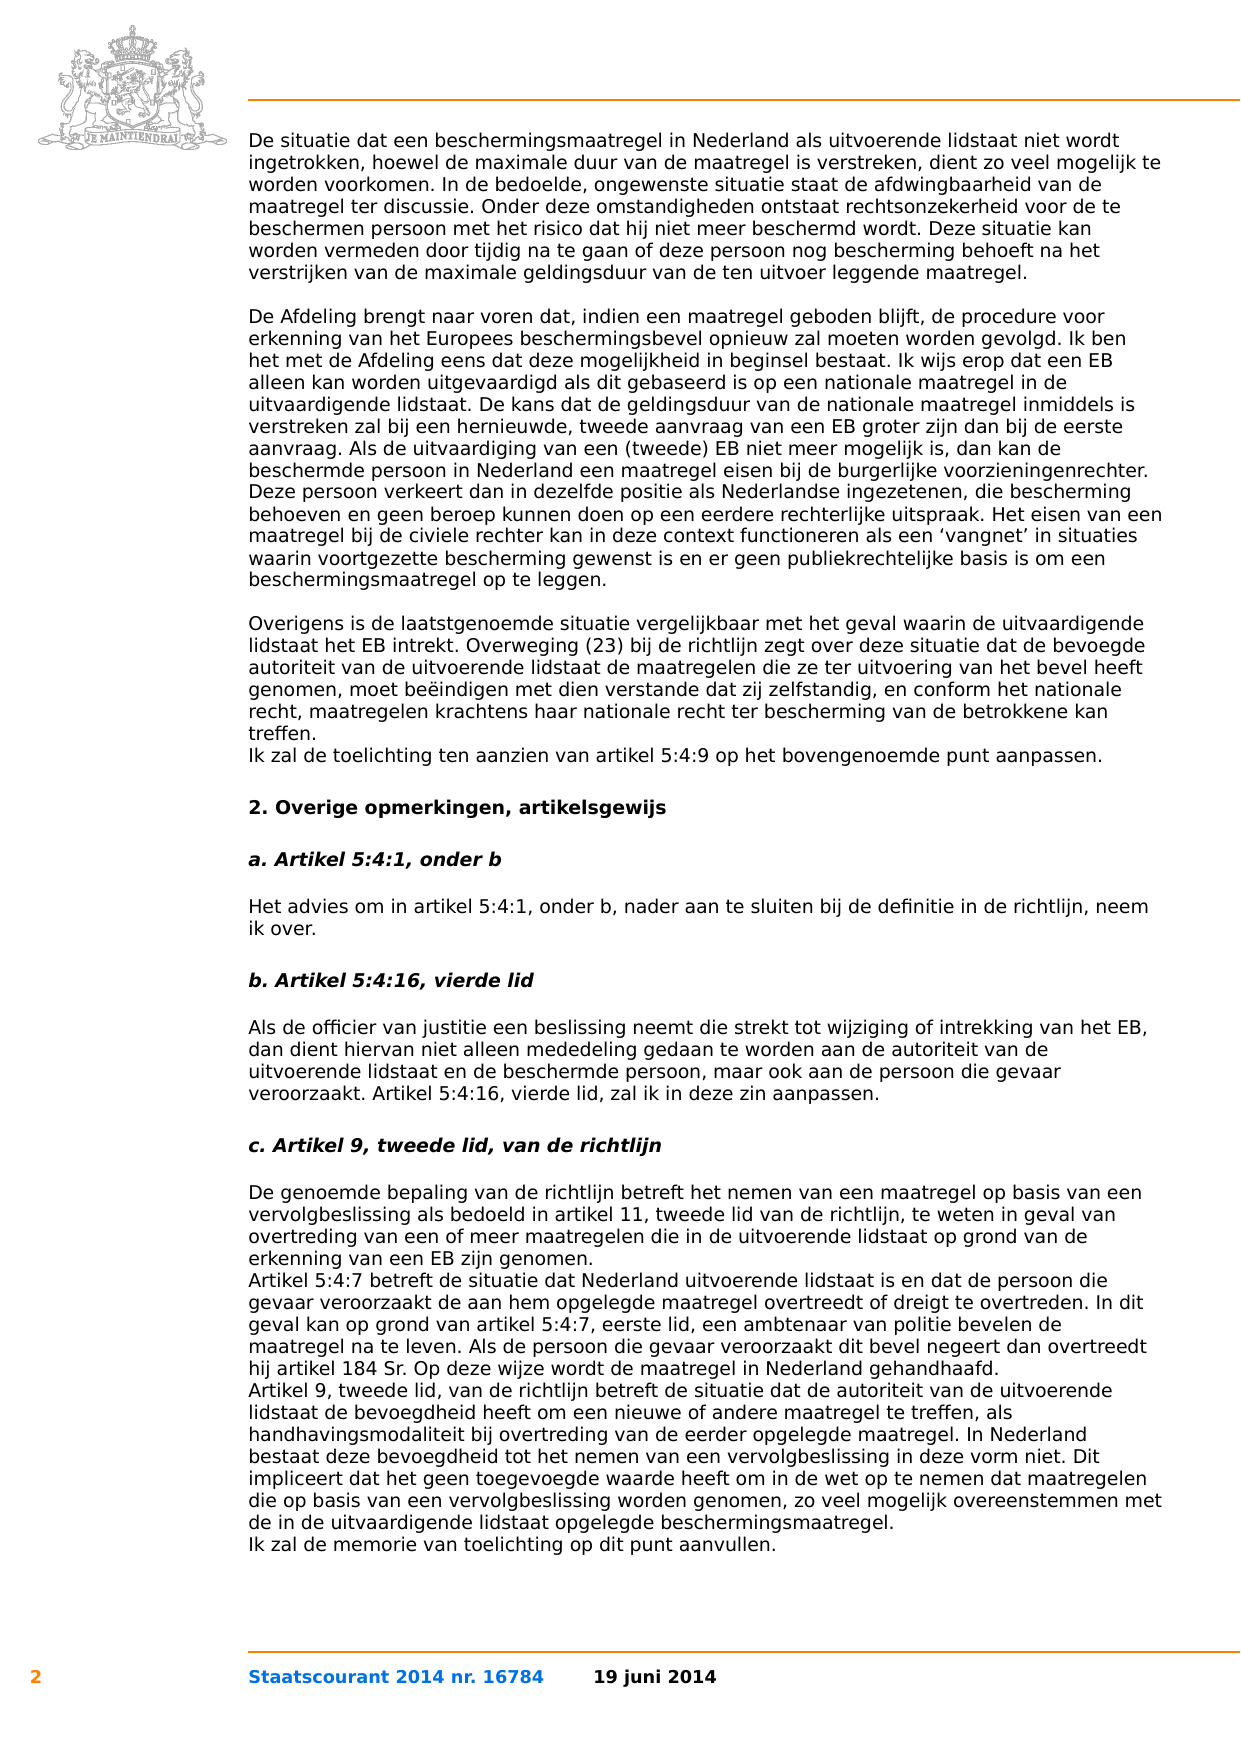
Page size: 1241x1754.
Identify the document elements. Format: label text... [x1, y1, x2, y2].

text Artikel 9, tweede lid, van de richtlijn betreft de situatie dat de autoriteit van de uitvoerende lidstaat de bevoegdheid heeft om een nieuwe of andere maatregel te treffen, als handhavingsmodaliteit bij overtreding van de eerder opgelegde maatregel. In Nederland bestaat deze bevoegdheid tot het nemen van een vervolgbeslissing in deze vorm niet. Dit impliceert dat het geen toegevoegde waarde heeft om in de wet op te nemen dat maatregelen die op basis van een vervolgbeslissing worden genomen, zo veel mogelijk overeenstemmen met de in de uitvaardigende lidstaat opgelegde beschermingsmaatregel. [248, 1380, 1163, 1533]
text Ik zal de memorie van toelichting op dit punt aanvullen. [248, 1533, 1163, 1556]
picture [38, 25, 227, 150]
subtitle c. Artikel 9, tweede lid, van de richtlijn [248, 1135, 1163, 1157]
text Als de officier van justitie een beslissing neemt die strekt tot wijziging of intrekking van het EB, dan dient hiervan niet alleen mededeling gedaan te worden aan de autoriteit van de uitvoerende lidstaat en de beschermde persoon, maar ook aan de persoon die gevaar veroorzaakt. Artikel 5:4:16, vierde lid, zal ik in deze zin aanpassen. [248, 1017, 1163, 1105]
text Het advies om in artikel 5:4:1, onder b, nader aan te sluiten bij de definitie in de richtlijn, neem ik over. [248, 896, 1163, 940]
text Ik zal de toelichting ten aanzien van artikel 5:4:9 op het bovengenoemde punt aanpassen. [248, 745, 1163, 767]
text De genoemde bepaling van de richtlijn betreft het nemen van een maatregel op basis van een vervolgbeslissing als bedoeld in artikel 11, tweede lid van de richtlijn, te weten in geval van overtreding van een of meer maatregelen die in de uitvoerende lidstaat op grond van de erkenning van een EB zijn genomen. [248, 1182, 1163, 1270]
subtitle b. Artikel 5:4:16, vierde lid [248, 970, 1163, 992]
text Artikel 5:4:7 betreft de situatie dat Nederland uitvoerende lidstaat is en dat de persoon die gevaar veroorzaakt de aan hem opgelegde maatregel overtreedt of dreigt te overtreden. In dit geval kan op grond van artikel 5:4:7, eerste lid, een ambtenaar van politie bevelen de maatregel na te leven. Als de persoon die gevaar veroorzaakt dit bevel negeert dan overtreedt hij artikel 184 Sr. Op deze wijze wordt de maatregel in Nederland gehandhaafd. [248, 1270, 1163, 1380]
text De Afdeling brengt naar voren dat, indien een maatregel geboden blijft, de procedure voor erkenning van het Europees beschermingsbevel opnieuw zal moeten worden gevolgd. Ik ben het met de Afdeling eens dat deze mogelijkheid in beginsel bestaat. Ik wijs erop dat een EB alleen kan worden uitgevaardigd als dit gebaseerd is op een nationale maatregel in de uitvaardigende lidstaat. De kans dat de geldingsduur van de nationale maatregel inmiddels is verstreken zal bij een hernieuwde, tweede aanvraag van een EB groter zijn dan bij de eerste aanvraag. Als de uitvaardiging van een (tweede) EB niet meer mogelijk is, dan kan de beschermde persoon in Nederland een maatregel eisen bij de burgerlijke voorzieningenrechter. Deze persoon verkeert dan in dezelfde positie als Nederlandse ingezetenen, die bescherming behoeven en geen beroep kunnen doen op een eerdere rechterlijke uitspraak. Het eisen van een maatregel bij de civiele rechter kan in deze context functioneren als een ‘vangnet’ in situaties waarin voortgezette bescherming gewenst is en er geen publiekrechtelijke basis is om een beschermingsmaatregel op te leggen. [248, 306, 1163, 591]
text De situatie dat een beschermingsmaatregel in Nederland als uitvoerende lidstaat niet wordt ingetrokken, hoewel de maximale duur van de maatregel is verstreken, dient zo veel mogelijk te worden voorkomen. In de bedoelde, ongewenste situatie staat de afdwingbaarheid van de maatregel ter discussie. Onder deze omstandigheden ontstaat rechtsonzekerheid voor de te beschermen persoon met het risico dat hij niet meer beschermd wordt. Deze situatie kan worden vermeden door tijdig na te gaan of deze persoon nog bescherming behoeft na het verstrijken van de maximale geldingsduur van de ten uitvoer leggende maatregel. [248, 130, 1163, 284]
subtitle a. Artikel 5:4:1, onder b [248, 849, 1163, 871]
text Overigens is de laatstgenoemde situatie vergelijkbaar met het geval waarin de uitvaardigende lidstaat het EB intrekt. Overweging (23) bij de richtlijn zegt over deze situatie dat de bevoegde autoriteit van de uitvoerende lidstaat de maatregelen die ze ter uitvoering van het bevel heeft genomen, moet beëindigen met dien verstande dat zij zelfstandig, en conform het nationale recht, maatregelen krachtens haar nationale recht ter bescherming van de betrokkene kan treffen. [248, 613, 1163, 745]
subtitle 2. Overige opmerkingen, artikelsgewijs [248, 797, 1163, 819]
